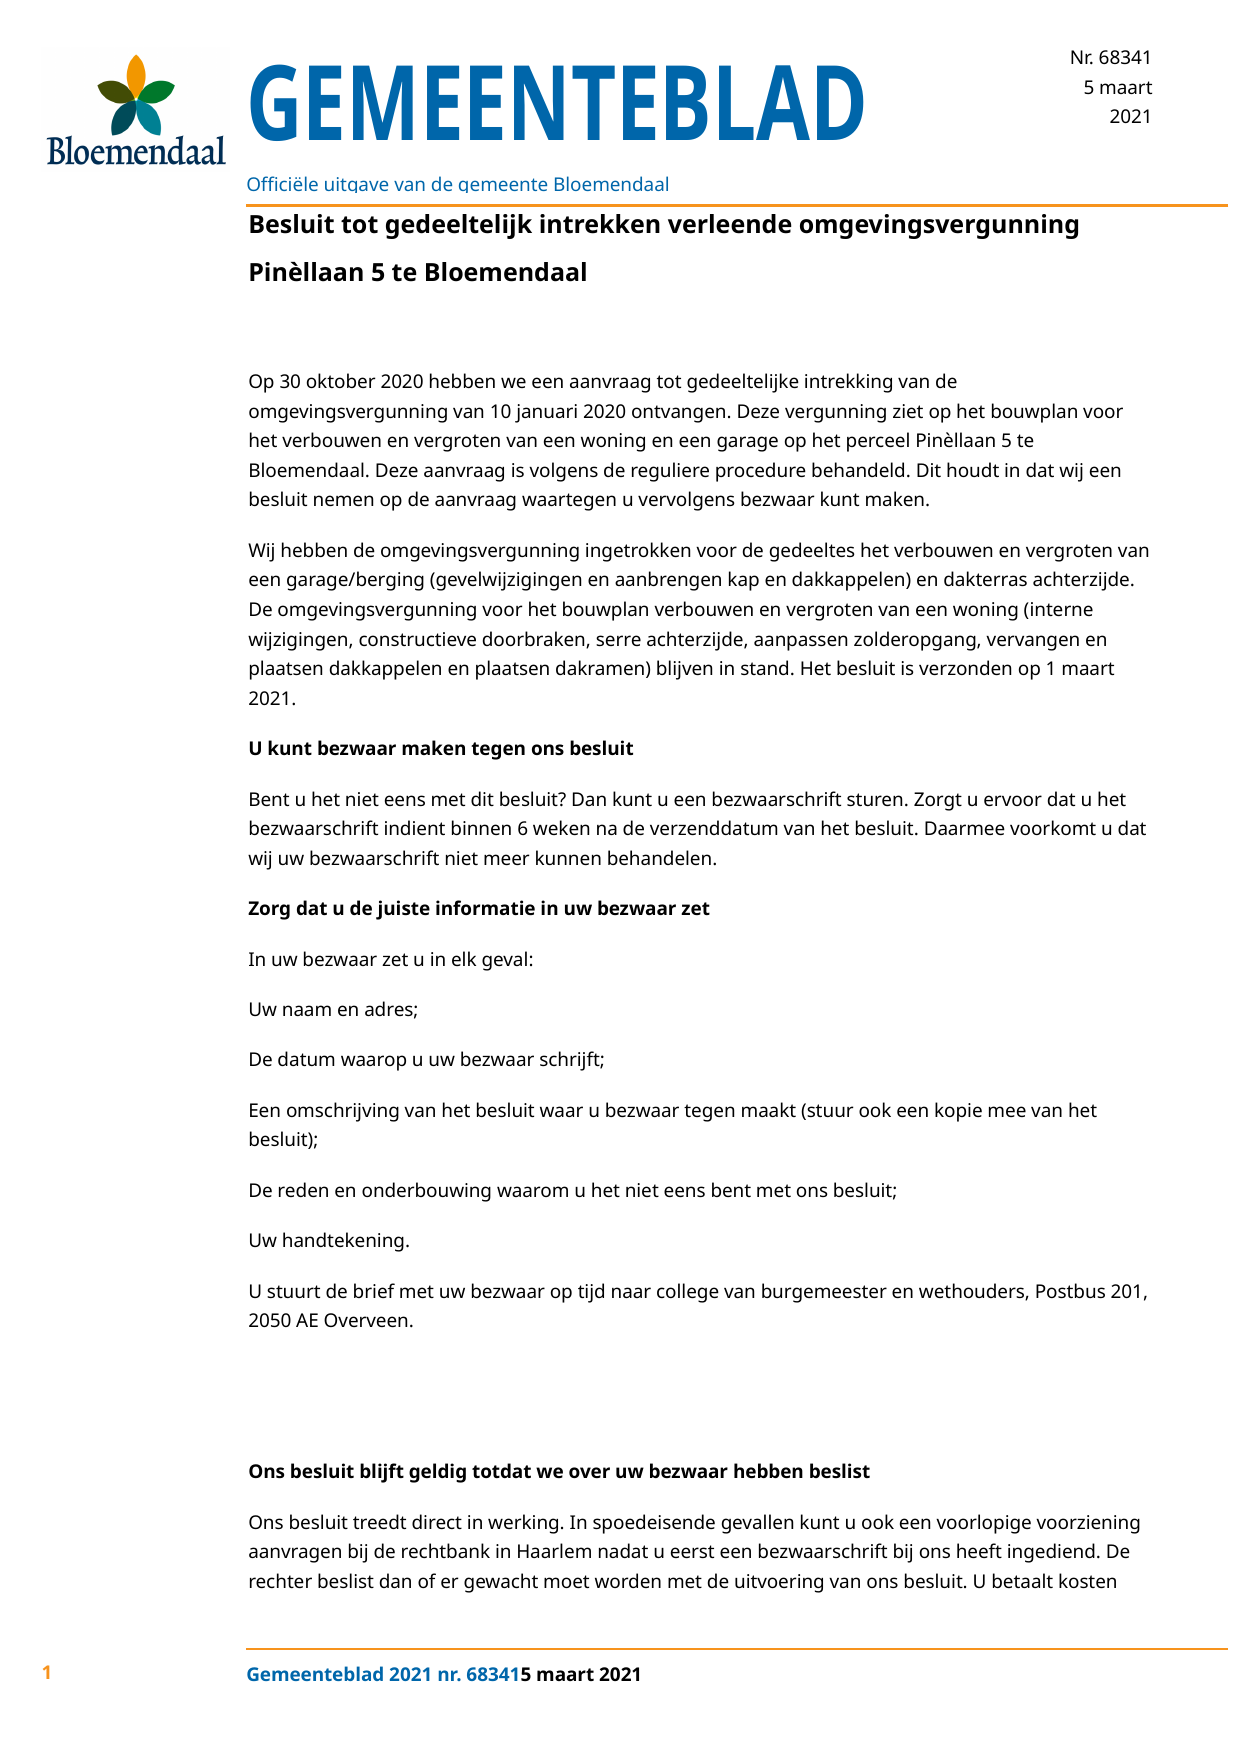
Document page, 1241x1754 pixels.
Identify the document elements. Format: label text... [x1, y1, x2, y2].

text De reden en onderbouwing waarom u het niet eens bent met ons besluit; [248, 1177, 1152, 1203]
picture [41, 47, 231, 172]
text In uw bezwaar zet u in elk geval: [248, 946, 1152, 972]
text Bent u het niet eens met dit besluit? Dan kunt u een bezwaarschrift sturen. Zorgt u ervoor dat u het bezwaarschrift indient binnen 6 weken na de verzenddatum van het besluit. Daarmee voorkomt u dat wij uw bezwaarschrift niet meer kunnen behandelen. [248, 786, 1152, 871]
text Zorg dat u de juiste informatie in uw bezwaar zet [248, 895, 1152, 921]
text Besluit tot gedeeltelijk intrekken verleende omgevingsvergunning Pinèllaan 5 te Bloemendaal [248, 207, 1152, 288]
text Ons besluit treedt direct in werking. In spoedeisende gevallen kunt u ook een voorlopige voorziening aanvragen bij de rechtbank in Haarlem nadat u eerst een bezwaarschrift bij ons heeft ingediend. De rechter beslist dan of er gewacht moet worden met de uitvoering van ons besluit. U betaalt kosten [248, 1509, 1152, 1594]
text Uw handtekening. [248, 1227, 1152, 1253]
text Uw naam en adres; [248, 996, 1152, 1022]
text Wij hebben de omgevingsvergunning ingetrokken voor de gedeeltes het verbouwen en vergroten van een garage/berging (gevelwijzigingen en aanbrengen kap en dakkappelen) en dakterras achterzijde. De omgevingsvergunning voor het bouwplan verbouwen en vergroten van een woning (interne wijzigingen, constructieve doorbraken, serre achterzijde, aanpassen zolderopgang, vervangen en plaatsen dakkappelen en plaatsen dakramen) blijven in stand. Het besluit is verzonden op 1 maart 2021. [248, 537, 1152, 711]
text Op 30 oktober 2020 hebben we een aanvraag tot gedeeltelijke intrekking van de omgevingsvergunning van 10 januari 2020 ontvangen. Deze vergunning ziet op het bouwplan voor het verbouwen en vergroten van een woning en een garage op het perceel Pinèllaan 5 te Bloemendaal. Deze aanvraag is volgens de reguliere procedure behandeld. Dit houdt in dat wij een besluit nemen op de aanvraag waartegen u vervolgens bezwaar kunt maken. [248, 368, 1152, 512]
text Een omschrijving van het besluit waar u bezwaar tegen maakt (stuur ook een kopie mee van het besluit); [248, 1097, 1152, 1152]
text Ons besluit blijft geldig totdat we over uw bezwaar hebben beslist [248, 1459, 1152, 1484]
text U stuurt de brief met uw bezwaar op tijd naar college van burgemeester en wethouders, Postbus 201, 2050 AE Overveen. [248, 1278, 1152, 1333]
text De datum waarop u uw bezwaar schrijft; [248, 1047, 1152, 1072]
text U kunt bezwaar maken tegen ons besluit [248, 735, 1152, 761]
